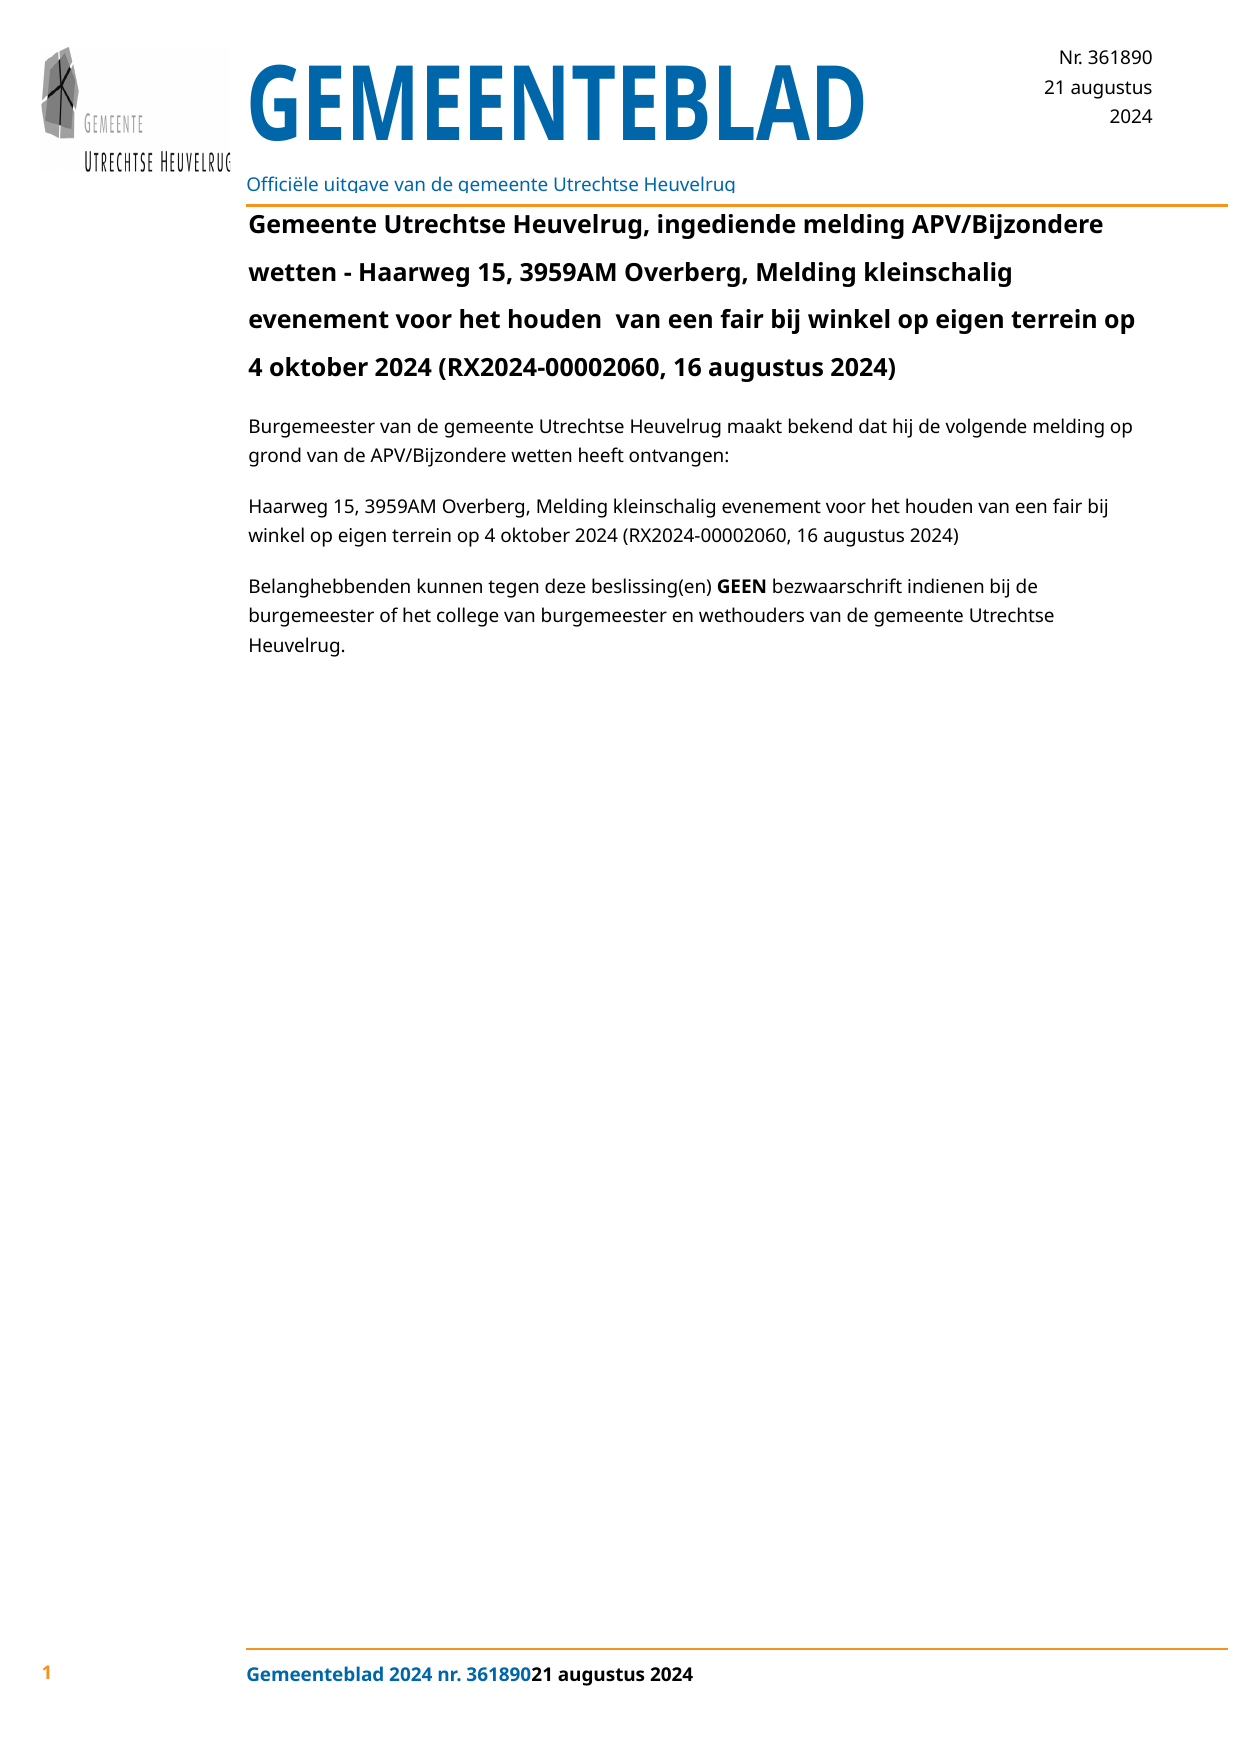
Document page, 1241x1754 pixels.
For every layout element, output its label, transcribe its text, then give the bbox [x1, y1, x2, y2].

text Belanghebbenden kunnen tegen deze beslissing(en) GEEN bezwaarschrift indienen bij de burgemeester of het college van burgemeester en wethouders van de gemeente Utrechtse Heuvelrug. [248, 573, 1152, 658]
text Gemeente Utrechtse Heuvelrug, ingediende melding APV/Bijzondere wetten - Haarweg 15, 3959AM Overberg, Melding kleinschalig evenement voor het houden van een fair bij winkel op eigen terrein op 4 oktober 2024 (RX2024-00002060, 16 augustus 2024) [248, 207, 1152, 384]
picture [41, 47, 231, 172]
text Haarweg 15, 3959AM Overberg, Melding kleinschalig evenement voor het houden van een fair bij winkel op eigen terrein op 4 oktober 2024 (RX2024-00002060, 16 augustus 2024) [248, 493, 1152, 548]
text Burgemeester van de gemeente Utrechtse Heuvelrug maakt bekend dat hij de volgende melding op grond van de APV/Bijzondere wetten heeft ontvangen: [248, 413, 1152, 468]
